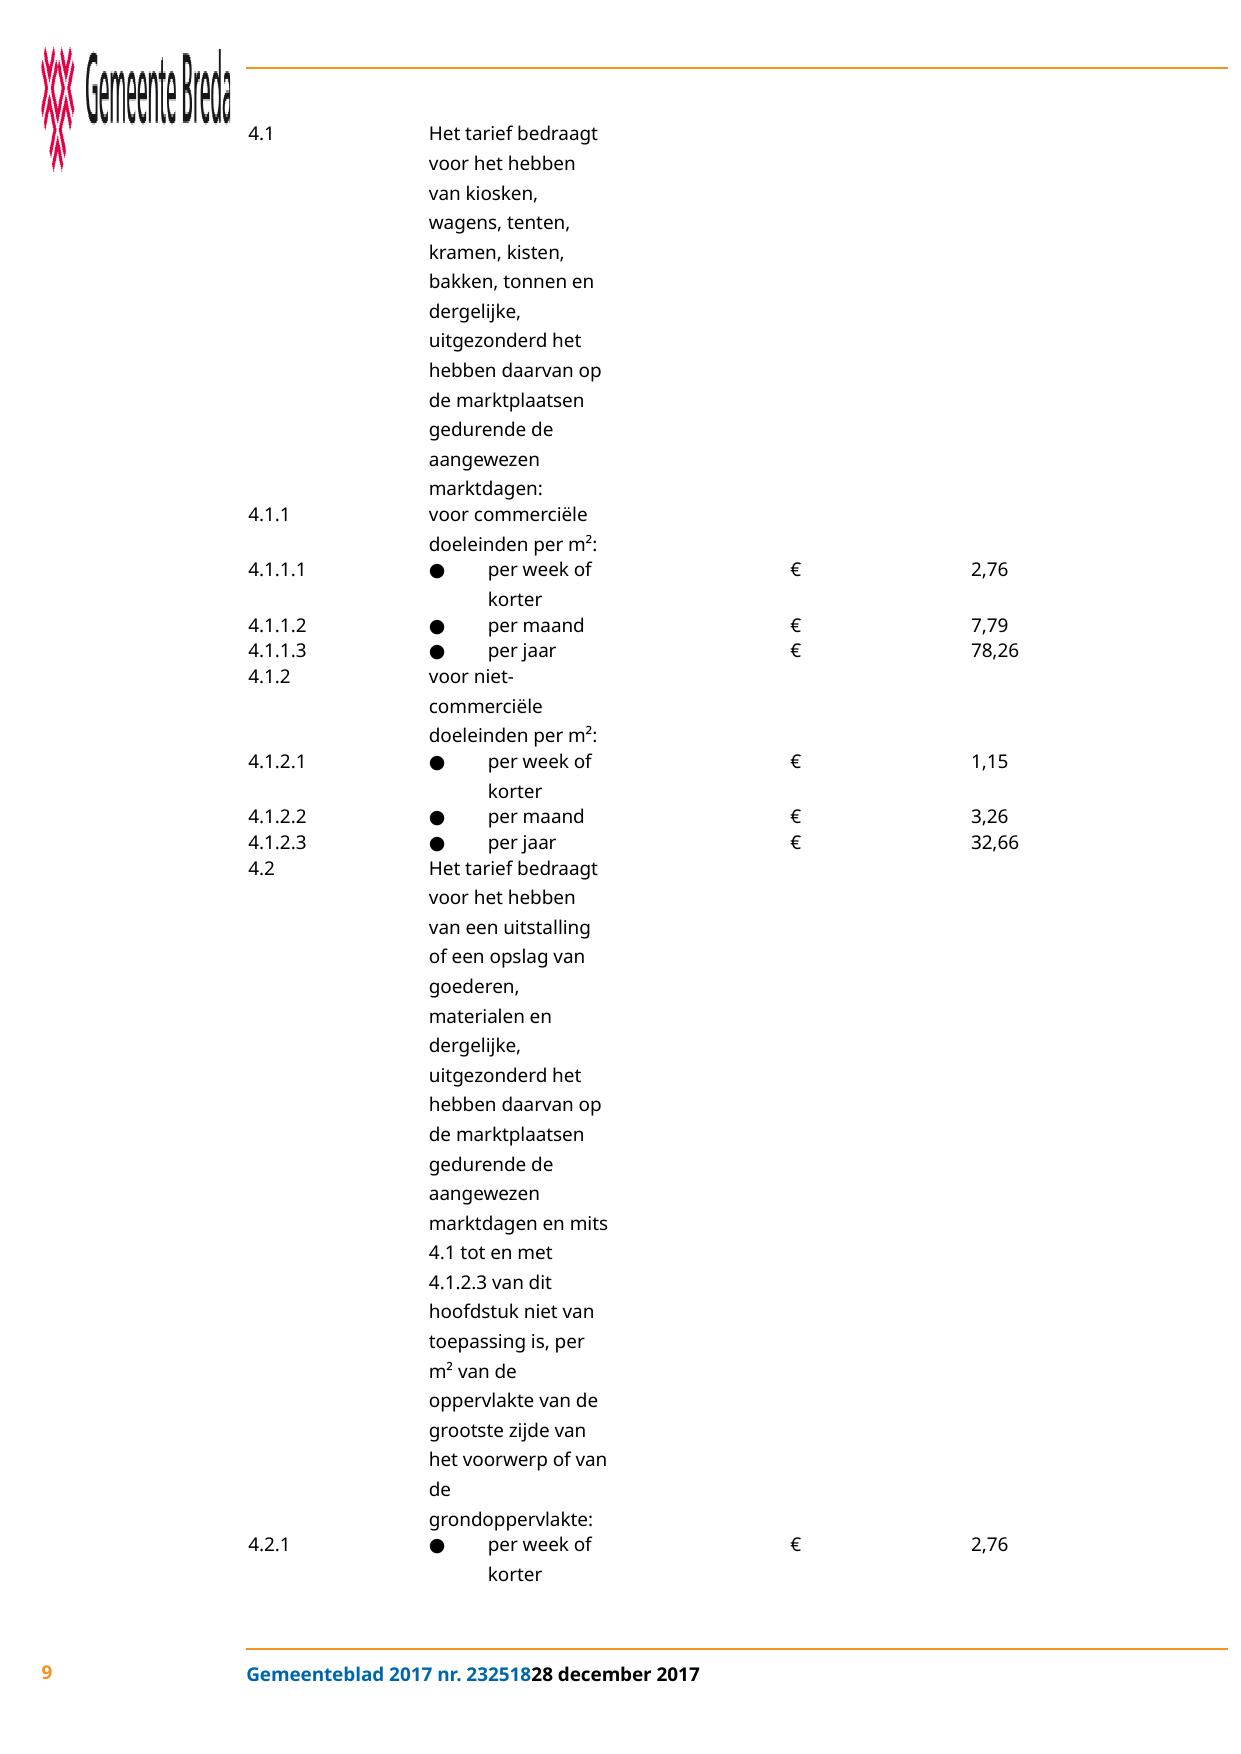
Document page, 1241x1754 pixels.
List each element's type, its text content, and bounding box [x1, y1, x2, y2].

table_cell voor commerciële doeleinden per m²: [429, 501, 609, 557]
table_cell 4.1.1.1 [248, 557, 429, 612]
table_cell [609, 855, 790, 1532]
table_cell [609, 663, 790, 748]
table_cell 4.2 [248, 855, 429, 1532]
table_cell [609, 804, 790, 829]
table_cell 4.1.2.2 [248, 804, 429, 829]
table_cell [609, 612, 790, 638]
table_cell per maand [429, 612, 609, 638]
table_cell 4.1.1.3 [248, 638, 429, 663]
table_cell [971, 663, 1152, 748]
table_cell 4.1.2.1 [248, 748, 429, 803]
table_cell 3,26 [971, 804, 1152, 829]
table_cell per maand [429, 804, 609, 829]
table_cell Het tarief bedraagt voor het hebben van een uitstalling of een opslag van goederen, materialen en dergelijke, uitgezonderd het hebben daarvan op de marktplaatsen gedurende de aangewezen marktdagen en mits 4.1 tot en met 4.1.2.3 van dit hoofdstuk niet van toepassing is, per m² van de oppervlakte van de grootste zijde van het voorwerp of van de grondoppervlakte: [429, 855, 609, 1532]
table_cell [790, 501, 971, 557]
table_cell € [790, 557, 971, 612]
table_cell [609, 557, 790, 612]
table_cell [790, 855, 971, 1532]
table_cell voor niet-commerciële doeleinden per m²: [429, 663, 609, 748]
table_cell € [790, 612, 971, 638]
table_cell [609, 1532, 790, 1587]
table_cell 2,76 [971, 557, 1152, 612]
table_cell € [790, 638, 971, 663]
table_cell € [790, 829, 971, 855]
table_cell [609, 95, 790, 121]
table_cell 4.1.2.3 [248, 829, 429, 855]
table_cell 4.1 [248, 121, 429, 501]
table_cell per jaar [429, 638, 609, 663]
table_cell [429, 95, 609, 121]
table_cell [790, 663, 971, 748]
table_cell 4.1.1.2 [248, 612, 429, 638]
table_cell [609, 121, 790, 501]
table_cell [790, 121, 971, 501]
picture [41, 47, 231, 172]
table_cell [609, 829, 790, 855]
table_cell 78,26 [971, 638, 1152, 663]
table_cell [971, 855, 1152, 1532]
table_cell [971, 501, 1152, 557]
table_cell per week of korter [429, 557, 609, 612]
table_cell per week of korter [429, 1532, 609, 1587]
table_cell 1,15 [971, 748, 1152, 803]
table_cell Het tarief bedraagt voor het hebben van kiosken, wagens, tenten, kramen, kisten, bakken, tonnen en dergelijke, uitgezonderd het hebben daarvan op de marktplaatsen gedurende de aangewezen marktdagen: [429, 121, 609, 501]
table_cell 7,79 [971, 612, 1152, 638]
table_cell [790, 95, 971, 121]
table_cell 2,76 [971, 1532, 1152, 1587]
table_cell [609, 638, 790, 663]
table_cell € [790, 804, 971, 829]
table_cell [971, 121, 1152, 501]
table_cell € [790, 748, 971, 803]
table_cell [971, 95, 1152, 121]
table_cell € [790, 1532, 971, 1587]
table_cell [609, 501, 790, 557]
table_cell per jaar [429, 829, 609, 855]
table_cell per week of korter [429, 748, 609, 803]
table_cell 4.1.1 [248, 501, 429, 557]
table_cell [609, 748, 790, 803]
table_cell [248, 95, 429, 121]
table_cell 4.2.1 [248, 1532, 429, 1587]
table_cell 32,66 [971, 829, 1152, 855]
table_cell 4.1.2 [248, 663, 429, 748]
